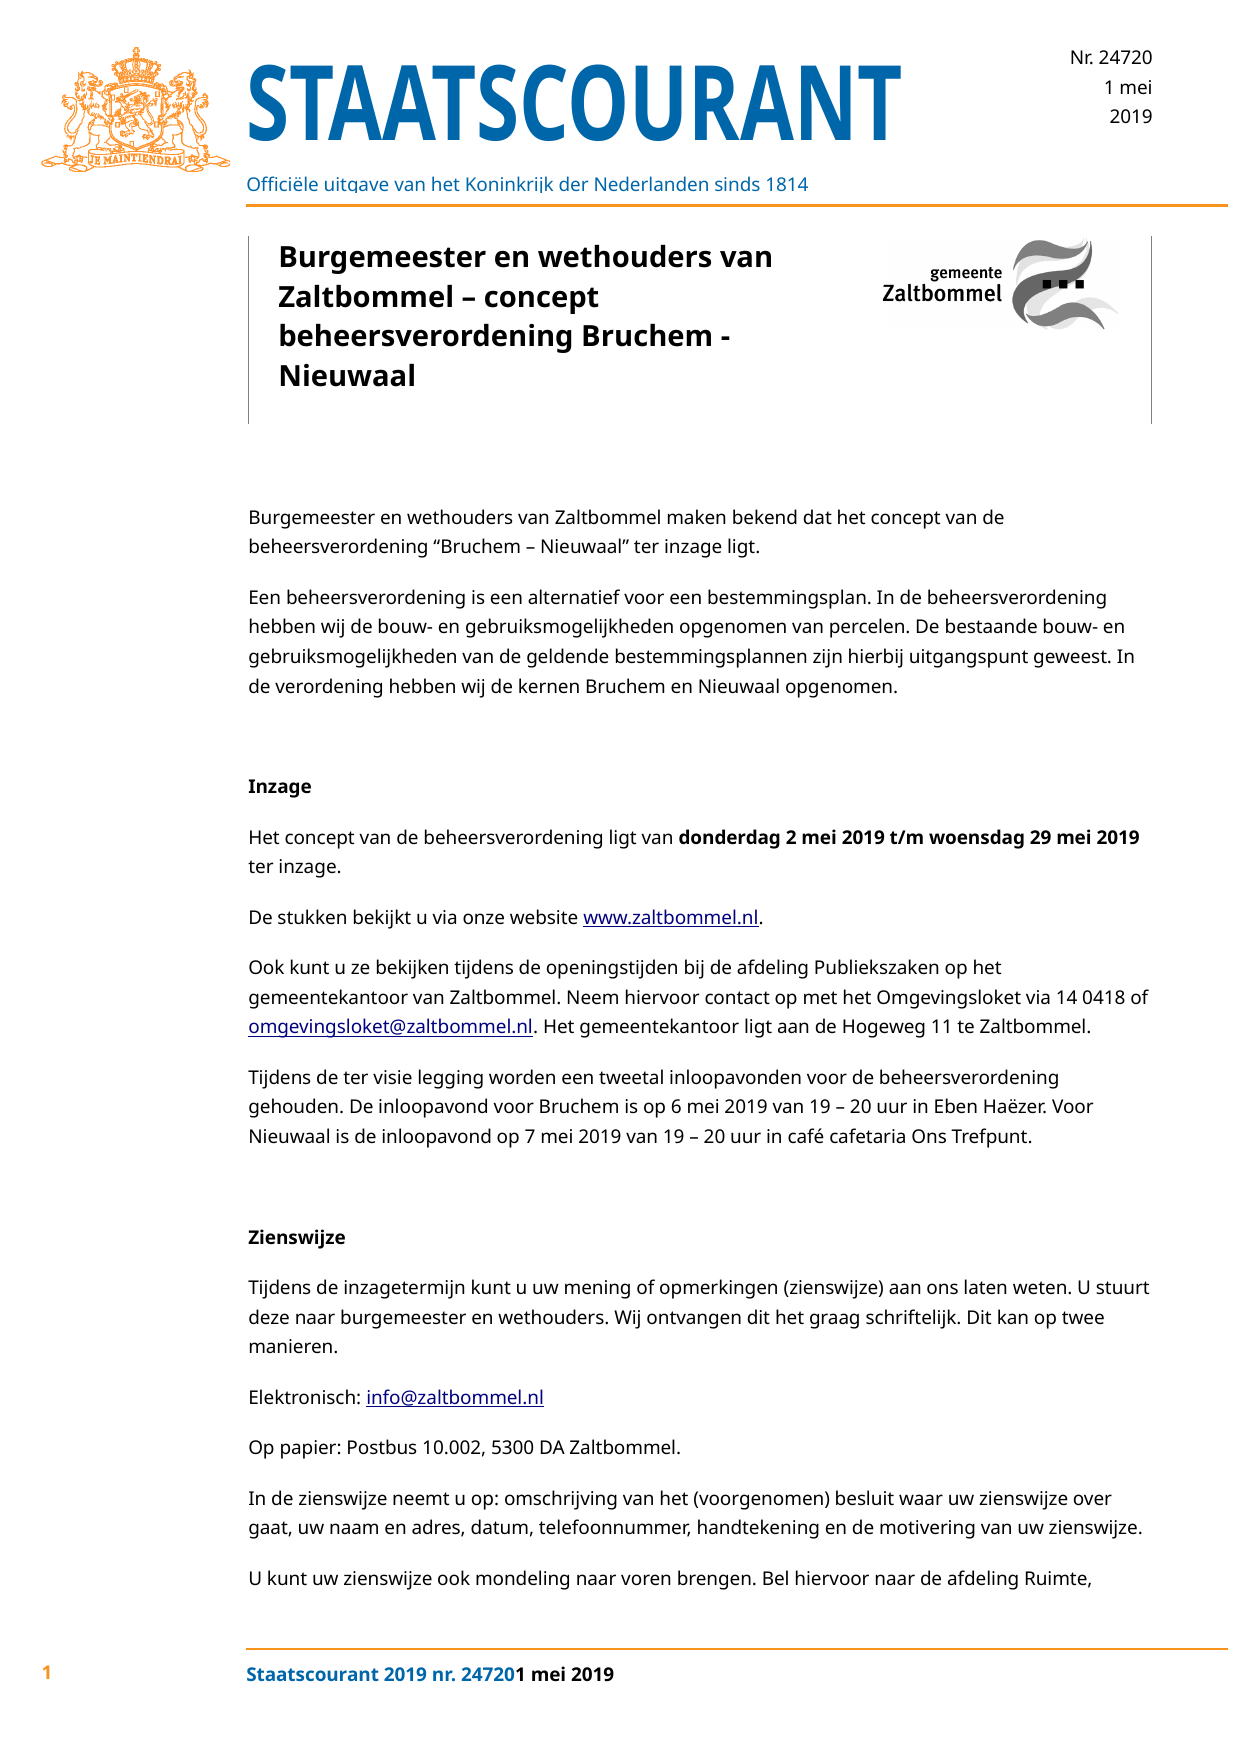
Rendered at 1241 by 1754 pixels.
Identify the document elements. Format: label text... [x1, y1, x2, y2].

table_header [1119, 236, 1151, 329]
text De stukken bekijkt u via onze website www.zaltbommel.nl. [248, 904, 1152, 930]
text Zienswijze [248, 1224, 1152, 1250]
text Tijdens de inzagetermijn kunt u uw mening of opmerkingen (zienswijze) aan ons laten weten. U stuurt deze naar burgemeester en wethouders. Wij ontvangen dit het graag schriftelijk. Dit kan op twee manieren. [248, 1274, 1152, 1359]
table_header Burgemeester en wethouders van Zaltbommel – concept beheersverordening Bruchem -Nieuwaal [249, 236, 850, 424]
text In de zienswijze neemt u op: omschrijving van het (voorgenomen) besluit waar uw zienswijze over gaat, uw naam en adres, datum, telefoonnummer, handtekening en de motivering van uw zienswijze. [248, 1485, 1152, 1540]
text Ook kunt u ze bekijken tijdens de openingstijden bij de afdeling Publiekszaken op het gemeentekantoor van Zaltbommel. Neem hiervoor contact op met het Omgevingsloket via 14 0418 of omgevingsloket@zaltbommel.nl. Het gemeentekantoor ligt aan de Hogeweg 11 te Zaltbommel. [248, 954, 1152, 1039]
text Tijdens de ter visie legging worden een tweetal inloopavonden voor de beheersverordening gehouden. De inloopavond voor Bruchem is op 6 mei 2019 van 19 – 20 uur in Eben Haëzer. Voor Nieuwaal is de inloopavond op 7 mei 2019 van 19 – 20 uur in café cafetaria Ons Trefpunt. [248, 1064, 1152, 1149]
text Het concept van de beheersverordening ligt van donderdag 2 mei 2019 t/m woensdag 29 mei 2019 ter inzage. [248, 824, 1152, 879]
text Een beheersverordening is een alternatief voor een bestemmingsplan. In de beheersverordening hebben wij de bouw- en gebruiksmogelijkheden opgenomen van percelen. De bestaande bouw- en gebruiksmogelijkheden van de geldende bestemmingsplannen zijn hierbij uitgangspunt geweest. In de verordening hebben wij de kernen Bruchem en Nieuwaal opgenomen. [248, 584, 1152, 698]
text Burgemeester en wethouders van Zaltbommel maken bekend dat het concept van de beheersverordening “Bruchem – Nieuwaal” ter inzage ligt. [248, 504, 1152, 559]
text U kunt uw zienswijze ook mondeling naar voren brengen. Bel hiervoor naar de afdeling Ruimte, [248, 1565, 1152, 1591]
text Inzage [248, 774, 1152, 799]
text Elektronisch: info@zaltbommel.nl [248, 1384, 1152, 1410]
picture [41, 47, 231, 172]
table_header [850, 330, 1151, 424]
picture [882, 236, 1119, 330]
table_header [850, 236, 882, 329]
text Op papier: Postbus 10.002, 5300 DA Zaltbommel. [248, 1434, 1152, 1460]
